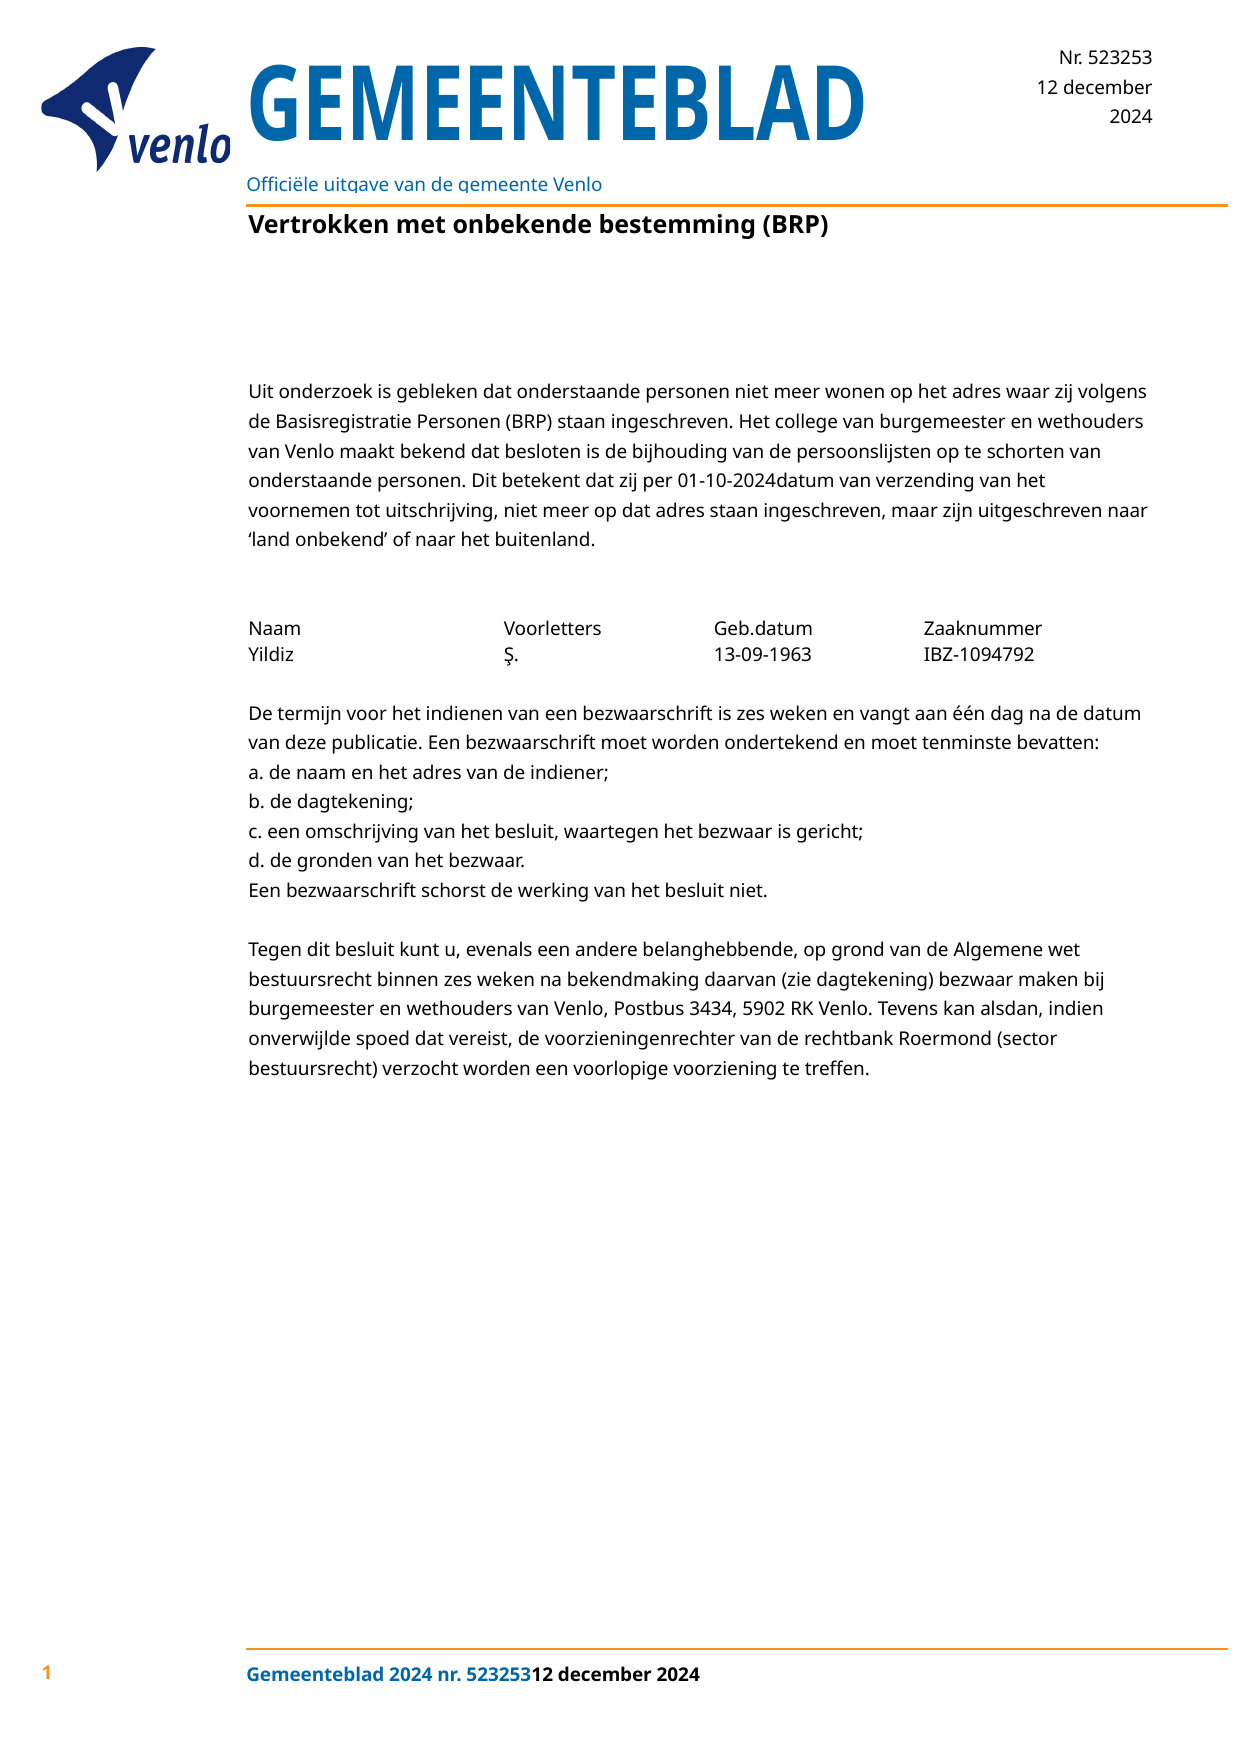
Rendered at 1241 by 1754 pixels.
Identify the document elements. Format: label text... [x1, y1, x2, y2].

text De termijn voor het indienen van een bezwaarschrift is zes weken en vangt aan één dag na de datum van deze publicatie. Een bezwaarschrift moet worden ondertekend en moet tenminste bevatten: [248, 700, 1152, 755]
table_header Geb.datum [714, 616, 923, 641]
text Uit onderzoek is gebleken dat onderstaande personen niet meer wonen op het adres waar zij volgens de Basisregistratie Personen (BRP) staan ingeschreven. Het college van burgemeester en wethouders van Venlo maakt bekend dat besloten is de bijhouding van de persoonslijsten op te schorten van onderstaande personen. Dit betekent dat zij per 01-10-2024datum van verzending van het voornemen tot uitschrijving, niet meer op dat adres staan ingeschreven, maar zijn uitgeschreven naar ‘land onbekend’ of naar het buitenland. [248, 379, 1152, 552]
table_header Voorletters [504, 616, 713, 641]
table_cell Yildiz [248, 641, 503, 667]
picture [41, 47, 231, 172]
text Tegen dit besluit kunt u, evenals een andere belanghebbende, op grond van de Algemene wet bestuursrecht binnen zes weken na bekendmaking daarvan (zie dagtekening) bezwaar maken bij burgemeester en wethouders van Venlo, Postbus 3434, 5902 RK Venlo. Tevens kan alsdan, indien onverwijlde spoed dat vereist, de voorzieningenrechter van de rechtbank Roermond (sector bestuursrecht) verzocht worden een voorlopige voorziening te treffen. [248, 936, 1152, 1081]
table_cell 13-09-1963 [714, 641, 923, 667]
text b. de dagtekening; [248, 788, 1152, 814]
text a. de naam en het adres van de indiener; [248, 759, 1152, 785]
table_header Zaaknummer [924, 616, 1152, 641]
table_cell IBZ-1094792 [924, 641, 1152, 667]
table_header Naam [248, 616, 503, 641]
text Een bezwaarschrift schorst de werking van het besluit niet. [248, 877, 1152, 903]
text Vertrokken met onbekende bestemming (BRP) [248, 207, 1152, 241]
text d. de gronden van het bezwaar. [248, 848, 1152, 873]
table_cell Ş. [504, 641, 713, 667]
text c. een omschrijving van het besluit, waartegen het bezwaar is gericht; [248, 818, 1152, 844]
